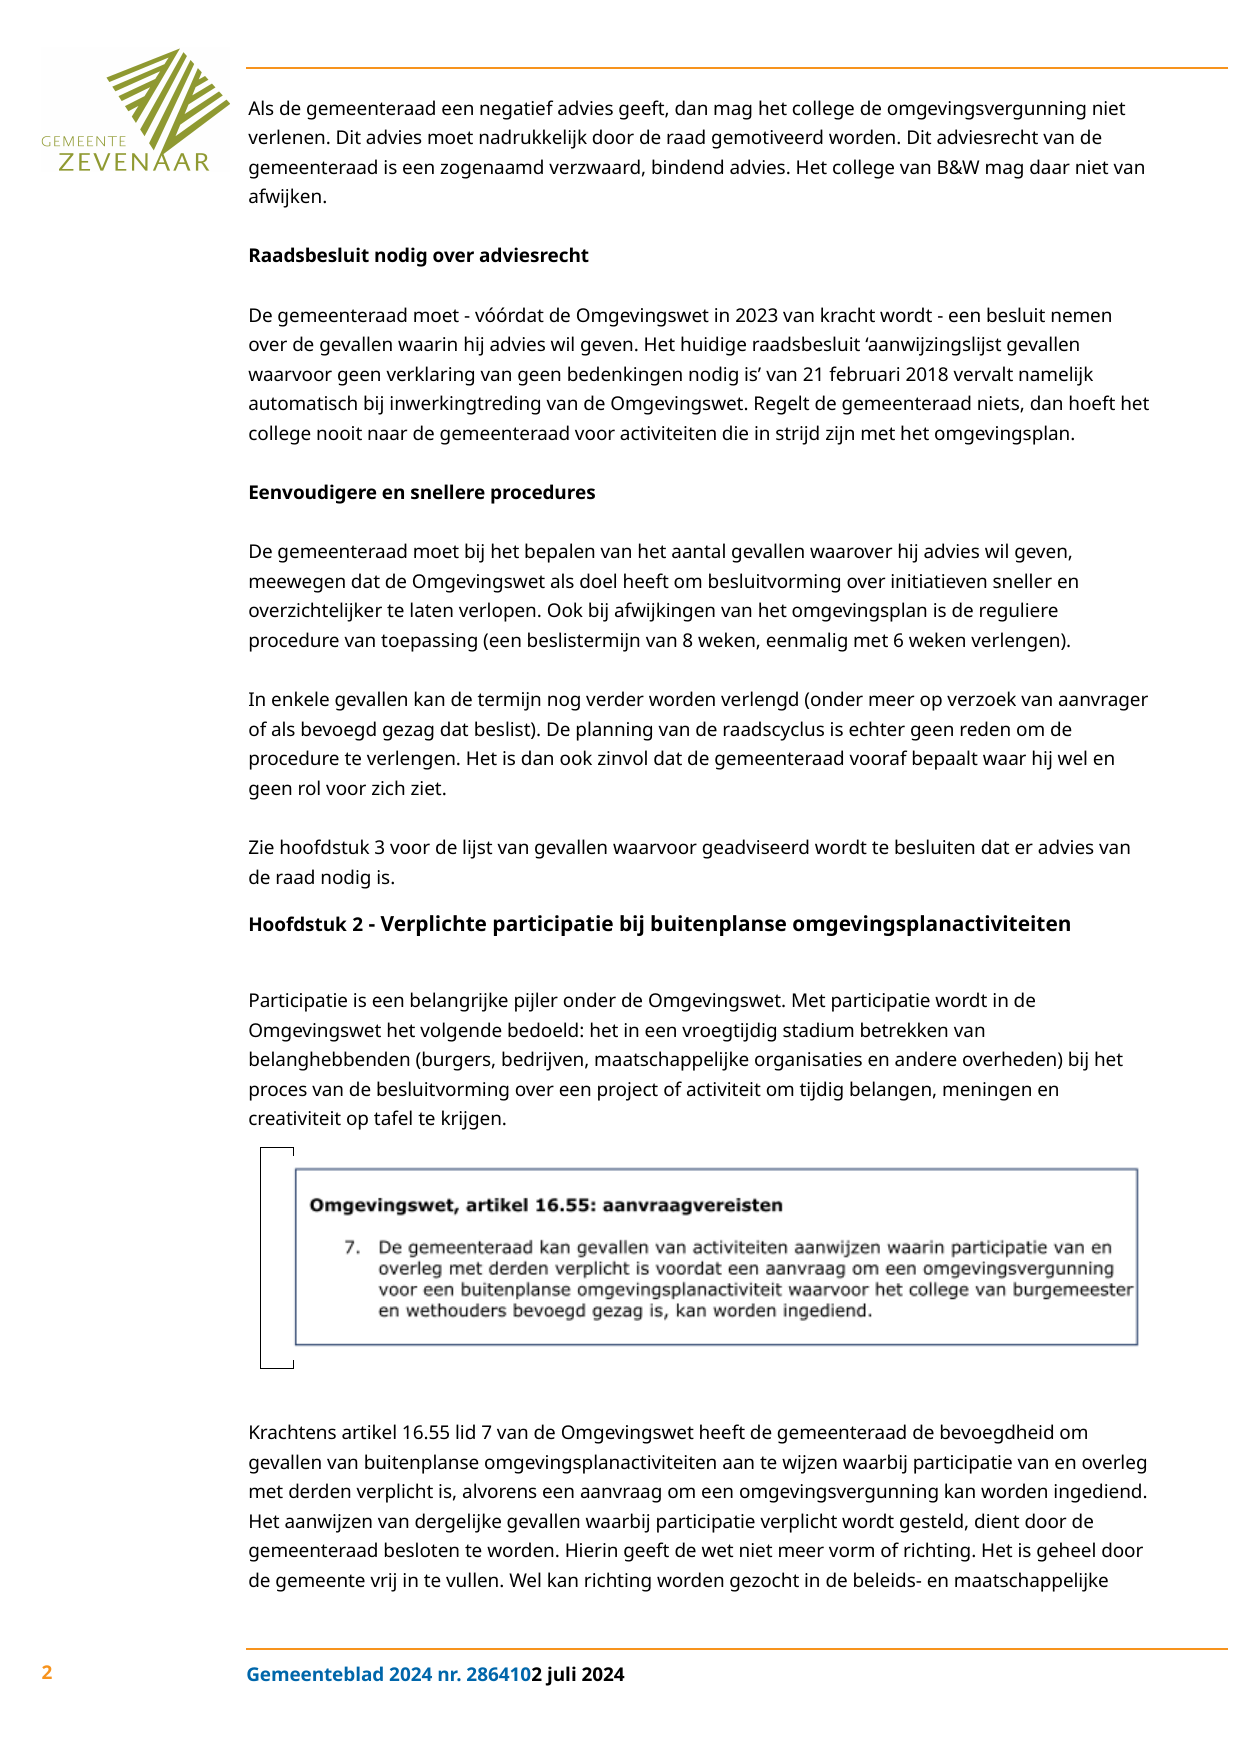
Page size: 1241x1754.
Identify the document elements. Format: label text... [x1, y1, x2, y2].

text Als de gemeenteraad een negatief advies geeft, dan mag het college de omgevingsvergunning niet verlenen. Dit advies moet nadrukkelijk door de raad gemotiveerd worden. Dit adviesrecht van de gemeenteraad is een zogenaamd verzwaard, bindend advies. Het college van B&W mag daar niet van afwijken. [248, 95, 1152, 209]
text Krachtens artikel 16.55 lid 7 van de Omgevingswet heeft de gemeenteraad de bevoegdheid om gevallen van buitenplanse omgevingsplanactiviteiten aan te wijzen waarbij participatie van en overleg met derden verplicht is, alvorens een aanvraag om een omgevingsvergunning kan worden ingediend. Het aanwijzen van dergelijke gevallen waarbij participatie verplicht wordt gesteld, dient door de gemeenteraad besloten te worden. Hierin geeft de wet niet meer vorm of richting. Het is geheel door de gemeente vrij in te vullen. Wel kan richting worden gezocht in de beleids- en maatschappelijke [248, 1419, 1152, 1593]
picture [268, 1156, 1173, 1360]
text De gemeenteraad moet - vóórdat de Omgevingswet in 2023 van kracht wordt - een besluit nemen over de gevallen waarin hij advies wil geven. Het huidige raadsbesluit ‘aanwijzingslijst gevallen waarvoor geen verklaring van geen bedenkingen nodig is’ van 21 februari 2018 vervalt namelijk automatisch bij inwerkingtreding van de Omgevingswet. Regelt de gemeenteraad niets, dan hoeft het college nooit naar de gemeenteraad voor activiteiten die in strijd zijn met het omgevingsplan. [248, 302, 1152, 446]
text Raadsbesluit nodig over adviesrecht [248, 243, 1152, 268]
text In enkele gevallen kan de termijn nog verder worden verlengd (onder meer op verzoek van aanvrager of als bevoegd gezag dat beslist). De planning van de raadscyclus is echter geen reden om de procedure te verlengen. Het is dan ook zinvol dat de gemeenteraad vooraf bepaalt waar hij wel en geen rol voor zich ziet. [248, 686, 1152, 801]
text Participatie is een belangrijke pijler onder de Omgevingswet. Met participatie wordt in de Omgevingswet het volgende bedoeld: het in een vroegtijdig stadium betrekken van belanghebbenden (burgers, bedrijven, maatschappelijke organisaties en andere overheden) bij het proces van de besluitvorming over een project of activiteit om tijdig belangen, meningen en creativiteit op tafel te krijgen. [248, 987, 1152, 1131]
text Eenvoudigere en snellere procedures [248, 479, 1152, 505]
text Zie hoofdstuk 3 voor de lijst van gevallen waarvoor geadviseerd wordt te besluiten dat er advies van de raad nodig is. [248, 834, 1152, 890]
text Hoofdstuk 2 - Verplichte participatie bij buitenplanse omgevingsplanactiviteiten [248, 909, 1152, 938]
text De gemeenteraad moet bij het bepalen van het aantal gevallen waarover hij advies wil geven, meewegen dat de Omgevingswet als doel heeft om besluitvorming over initiatieven sneller en overzichtelijker te laten verlopen. Ook bij afwijkingen van het omgevingsplan is de reguliere procedure van toepassing (een beslistermijn van 8 weken, eenmalig met 6 weken verlengen). [248, 538, 1152, 653]
picture [41, 47, 231, 172]
